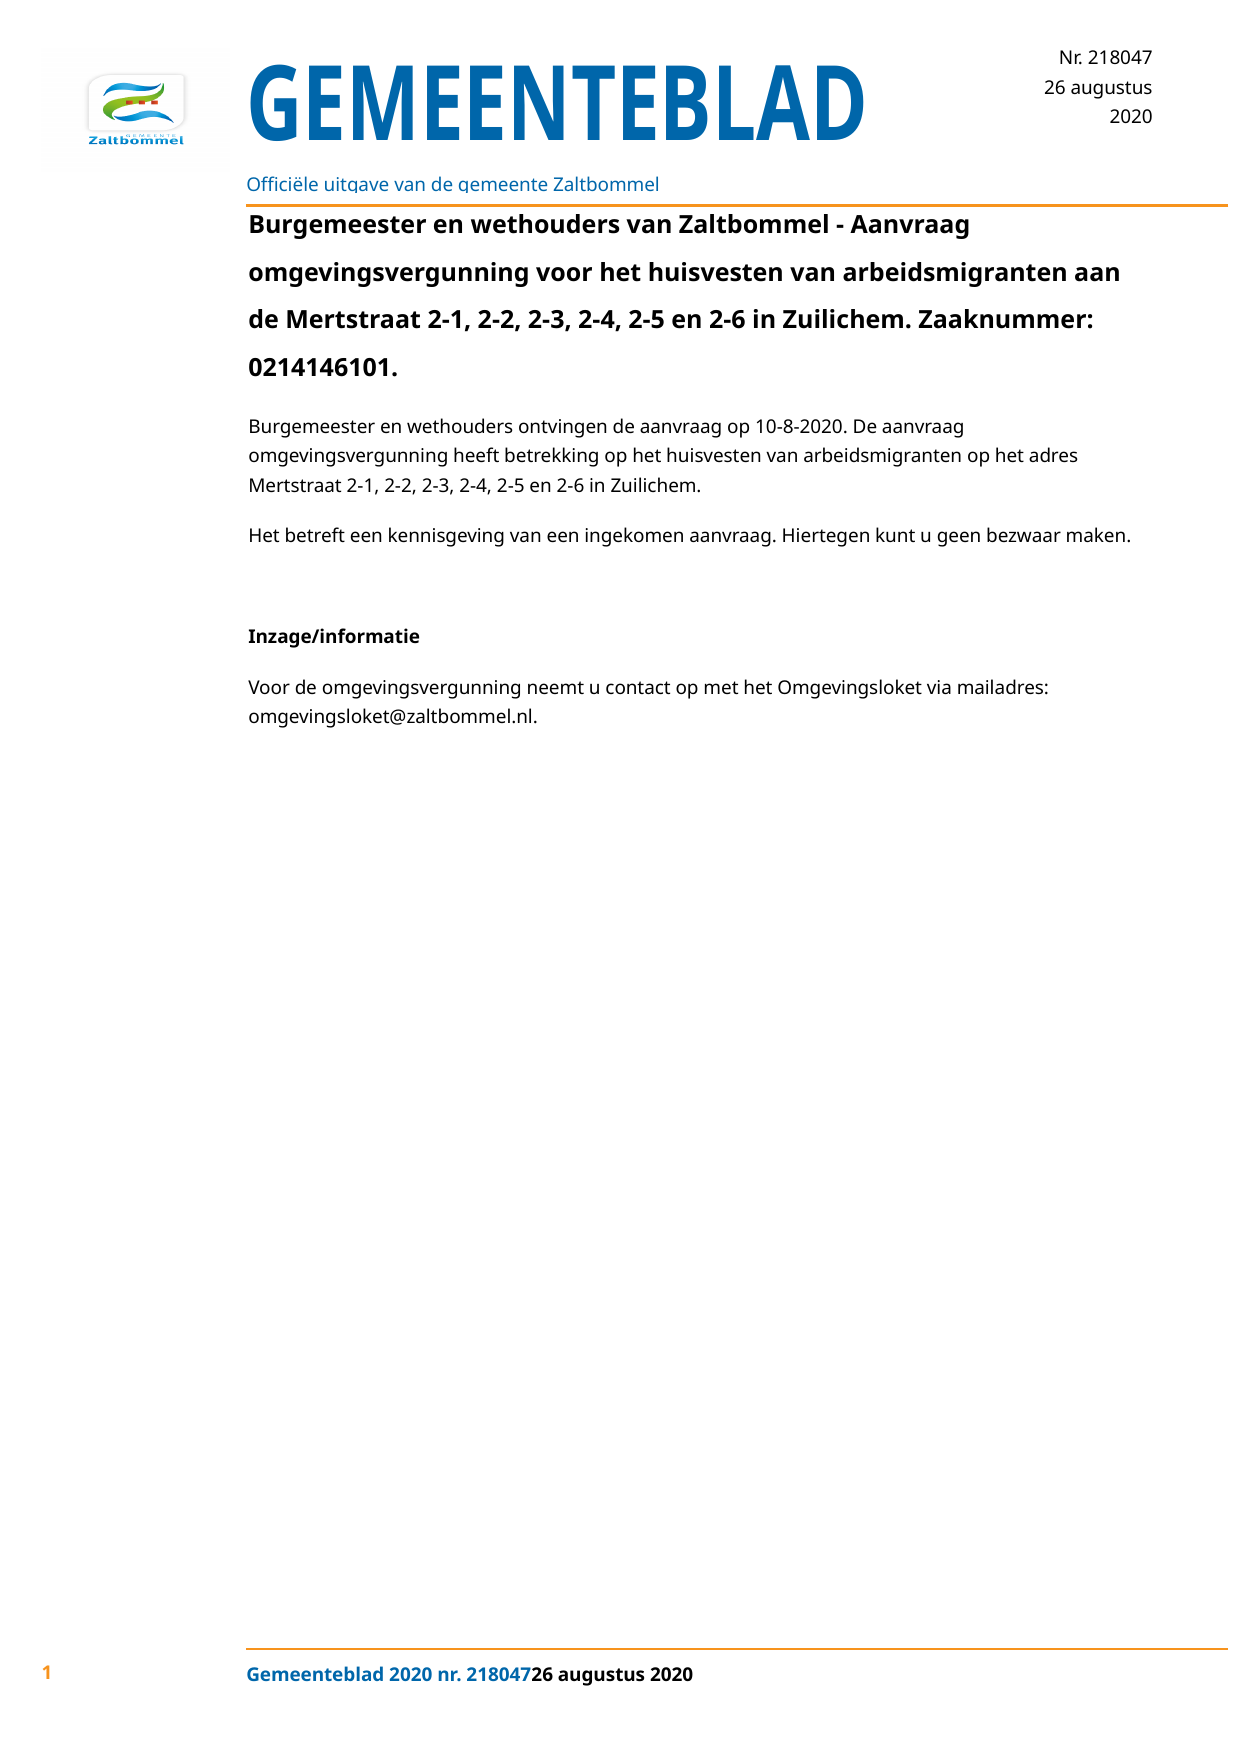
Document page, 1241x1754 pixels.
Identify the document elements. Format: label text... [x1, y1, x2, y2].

text Inzage/informatie [248, 623, 1152, 649]
picture [41, 47, 231, 172]
text Burgemeester en wethouders van Zaltbommel - Aanvraag omgevingsvergunning voor het huisvesten van arbeidsmigranten aan de Mertstraat 2-1, 2-2, 2-3, 2-4, 2-5 en 2-6 in Zuilichem. Zaaknummer: 0214146101. [248, 207, 1152, 384]
text Voor de omgevingsvergunning neemt u contact op met het Omgevingsloket via mailadres: omgevingsloket@zaltbommel.nl. [248, 674, 1152, 729]
text Burgemeester en wethouders ontvingen de aanvraag op 10-8-2020. De aanvraag omgevingsvergunning heeft betrekking op het huisvesten van arbeidsmigranten op het adres Mertstraat 2-1, 2-2, 2-3, 2-4, 2-5 en 2-6 in Zuilichem. [248, 413, 1152, 498]
text Het betreft een kennisgeving van een ingekomen aanvraag. Hiertegen kunt u geen bezwaar maken. [248, 523, 1152, 548]
